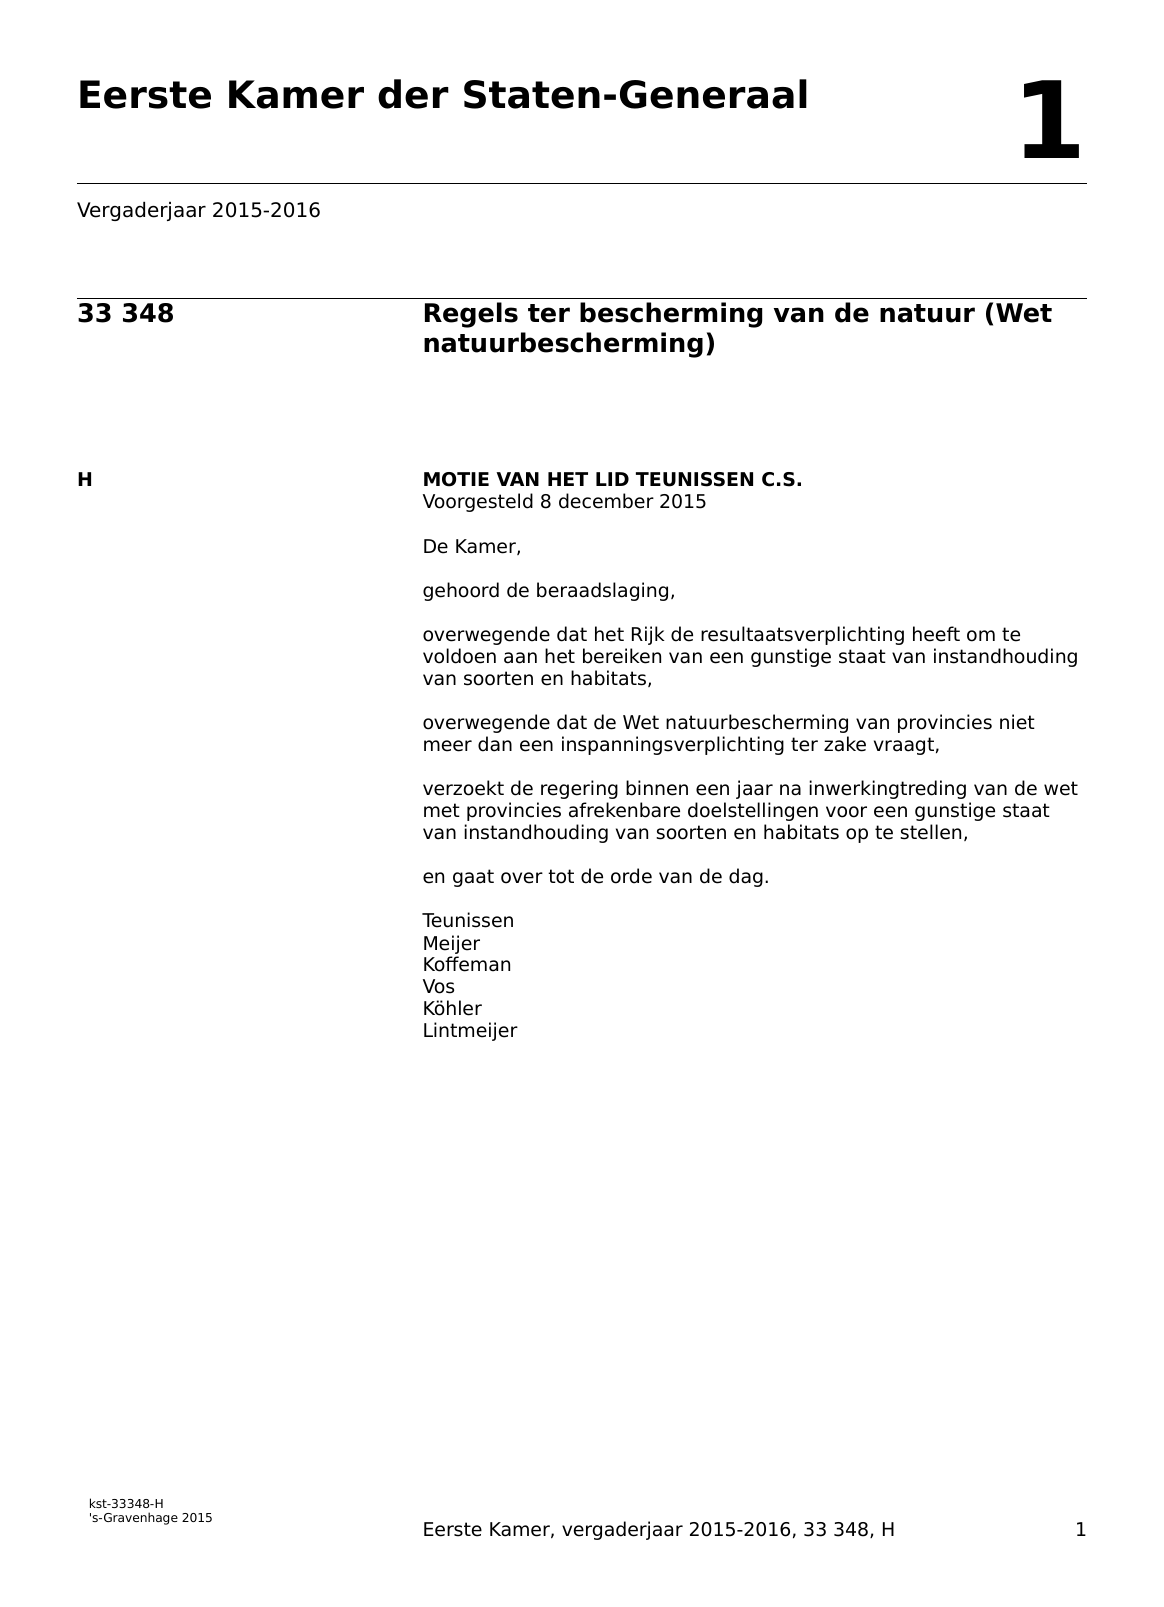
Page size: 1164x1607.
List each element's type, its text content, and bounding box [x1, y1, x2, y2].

table_header 1 [886, 59, 1087, 183]
text Voorgesteld 8 december 2015 [422, 491, 1087, 513]
subtitle H MOTIE VAN HET LID TEUNISSEN C.S. [77, 469, 1087, 491]
text 's-Gravenhage 2015 [88, 1511, 323, 1525]
table_cell Vergaderjaar 2015-2016 [77, 184, 1087, 298]
text en gaat over tot de orde van de dag. [422, 866, 1087, 888]
text gehoord de beraadslaging, [422, 580, 1087, 602]
text kst-33348-H [88, 1497, 323, 1511]
text Vos [422, 976, 1087, 998]
text Teunissen [422, 910, 1087, 932]
text Koffeman [422, 954, 1087, 976]
text Köhler [422, 998, 1087, 1020]
text Meijer [422, 932, 1087, 954]
text Lintmeijer [422, 1020, 1087, 1042]
table_header Eerste Kamer der Staten-Generaal [77, 59, 886, 183]
text De Kamer, [422, 536, 1087, 557]
text verzoekt de regering binnen een jaar na inwerkingtreding van de wet met provincies afrekenbare doelstellingen voor een gunstige staat van instandhouding van soorten en habitats op te stellen, [422, 778, 1087, 844]
text overwegende dat de Wet natuurbescherming van provincies niet meer dan een inspanningsverplichting ter zake vraagt, [422, 712, 1087, 756]
text overwegende dat het Rijk de resultaatsverplichting heeft om te voldoen aan het bereiken van een gunstige staat van instandhouding van soorten en habitats, [422, 624, 1087, 690]
subtitle 33 348 Regels ter bescherming van de natuur (Wet natuurbescherming) [77, 299, 1087, 358]
